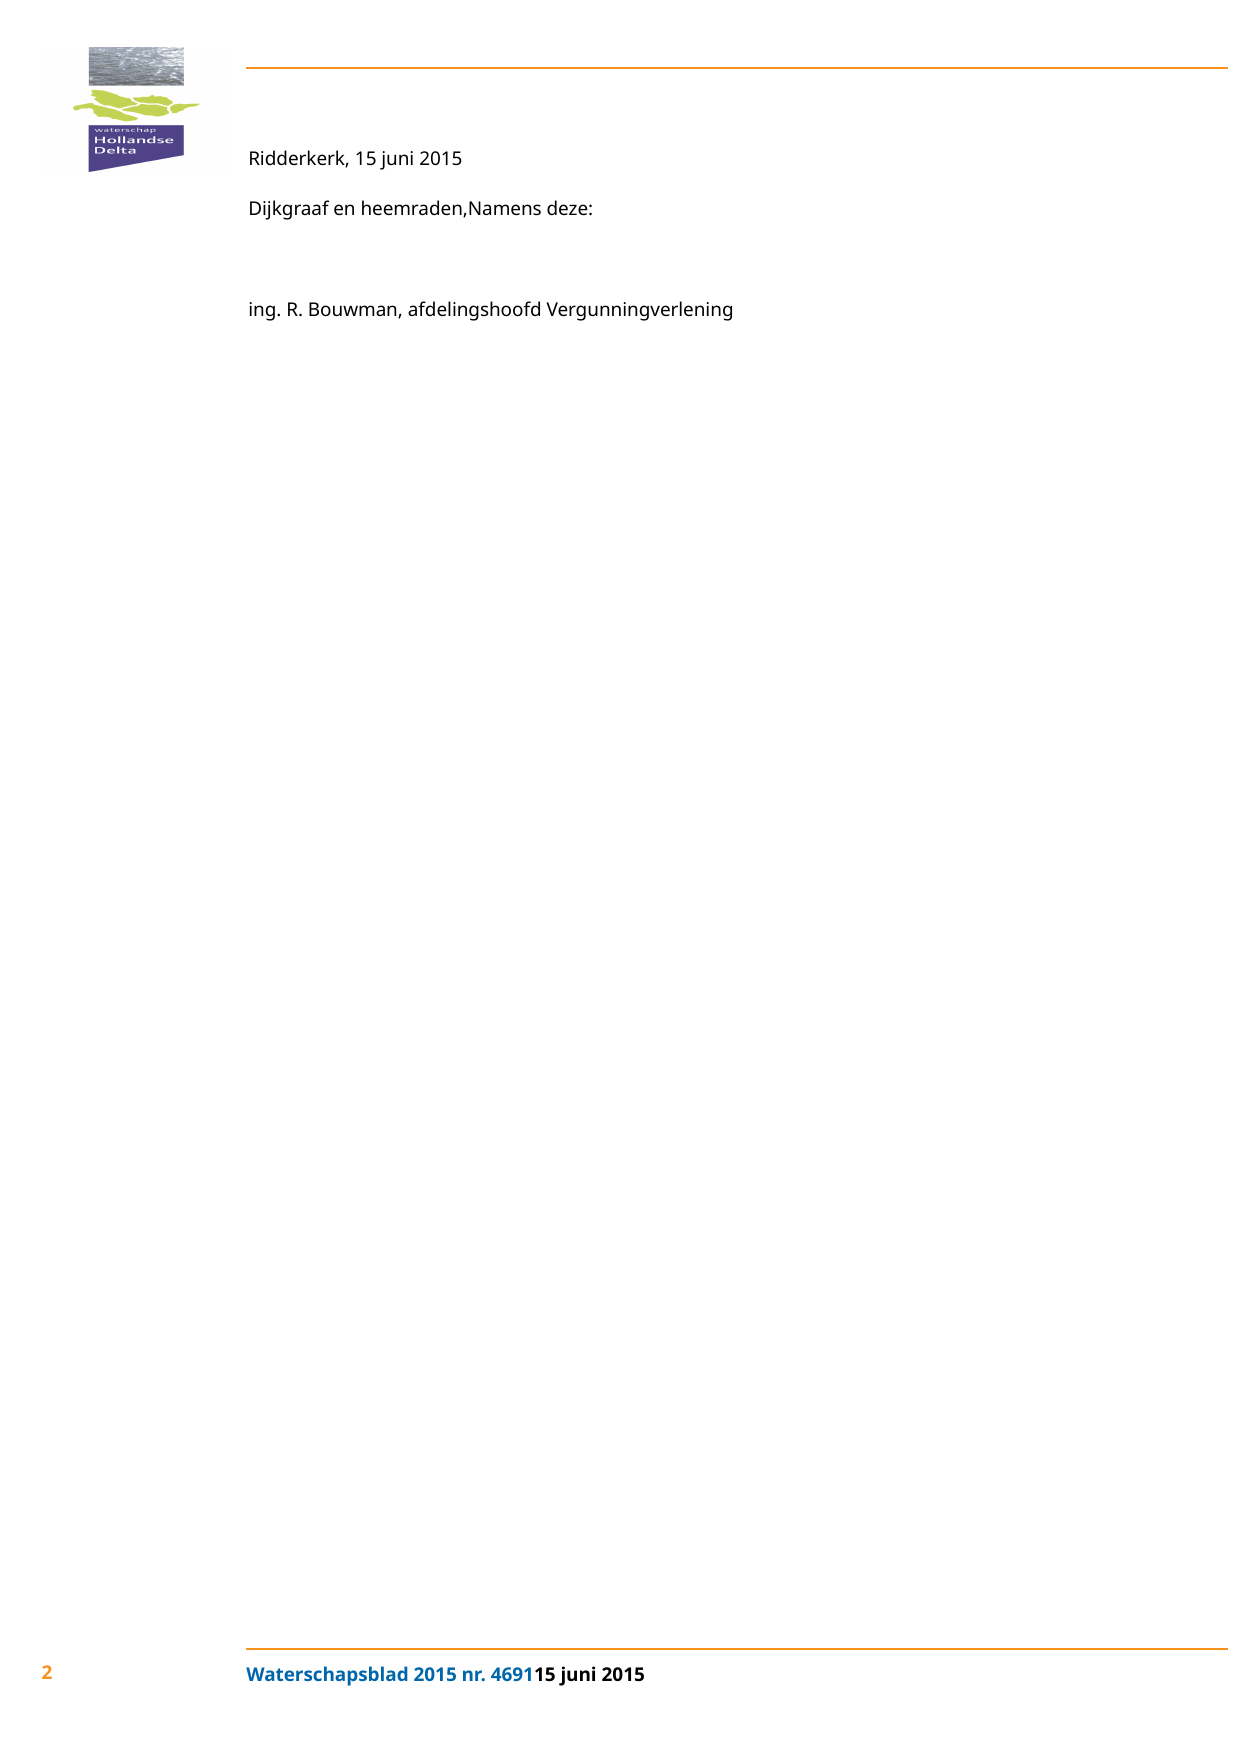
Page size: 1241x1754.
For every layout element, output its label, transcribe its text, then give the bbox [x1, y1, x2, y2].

text Dijkgraaf en heemraden,Namens deze: [248, 196, 1152, 221]
picture [41, 47, 231, 172]
text Ridderkerk, 15 juni 2015 [248, 145, 1152, 171]
text ing. R. Bouwman, afdelingshoofd Vergunningverlening [248, 296, 1152, 322]
